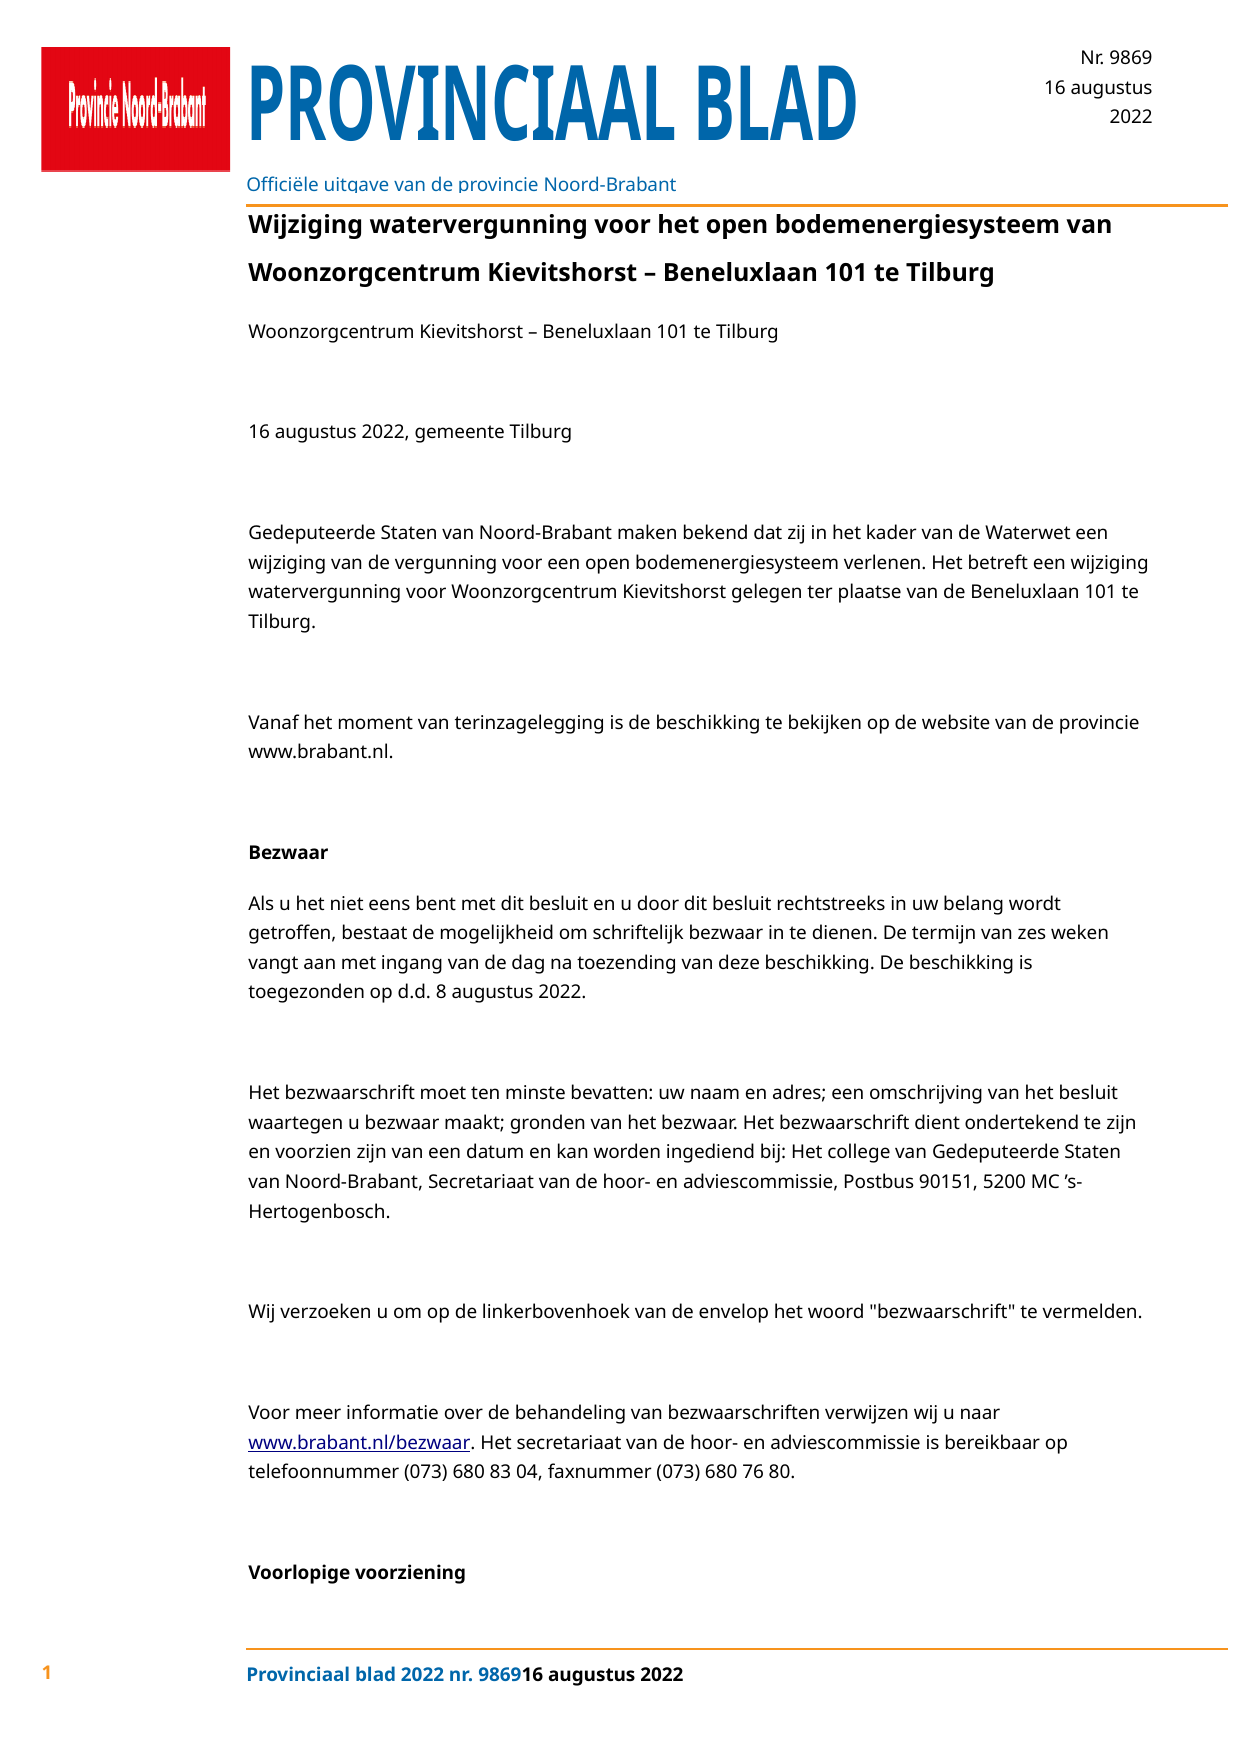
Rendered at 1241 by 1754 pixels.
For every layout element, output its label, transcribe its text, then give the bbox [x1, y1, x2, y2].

text Wij verzoeken u om op de linkerbovenhoek van de envelop het woord "bezwaarschrift" te vermelden. [248, 1299, 1152, 1324]
text 16 augustus 2022, gemeente Tilburg [248, 419, 1152, 444]
text Het bezwaarschrift moet ten minste bevatten: uw naam en adres; een omschrijving van het besluit waartegen u bezwaar maakt; gronden van het bezwaar. Het bezwaarschrift dient ondertekend te zijn en voorzien zijn van een datum en kan worden ingediend bij: Het college van Gedeputeerde Staten van Noord-Brabant, Secretariaat van de hoor- en adviescommissie, Postbus 90151, 5200 MC ’s-Hertogenbosch. [248, 1079, 1152, 1224]
picture [41, 47, 231, 172]
text Voorlopige voorziening [248, 1559, 1152, 1585]
text Woonzorgcentrum Kievitshorst – Beneluxlaan 101 te Tilburg [248, 318, 1152, 344]
text Gedeputeerde Staten van Noord-Brabant maken bekend dat zij in het kader van de Waterwet een wijziging van de vergunning voor een open bodemenergiesysteem verlenen. Het betreft een wijziging watervergunning voor Woonzorgcentrum Kievitshorst gelegen ter plaatse van de Beneluxlaan 101 te Tilburg. [248, 519, 1152, 634]
text Vanaf het moment van terinzagelegging is de beschikking te bekijken op de website van de provincie www.brabant.nl. [248, 709, 1152, 764]
text Wijziging watervergunning voor het open bodemenergiesysteem van Woonzorgcentrum Kievitshorst – Beneluxlaan 101 te Tilburg [248, 207, 1152, 288]
text Voor meer informatie over de behandeling van bezwaarschriften verwijzen wij u naar www.brabant.nl/bezwaar. Het secretariaat van de hoor- en adviescommissie is bereikbaar op telefoonnummer (073) 680 83 04, faxnummer (073) 680 76 80. [248, 1399, 1152, 1484]
text Bezwaar [248, 839, 1152, 865]
text Als u het niet eens bent met dit besluit en u door dit besluit rechtstreeks in uw belang wordt getroffen, bestaat de mogelijkheid om schriftelijk bezwaar in te dienen. De termijn van zes weken vangt aan met ingang van de dag na toezending van deze beschikking. De beschikking is toegezonden op d.d. 8 augustus 2022. [248, 890, 1152, 1004]
